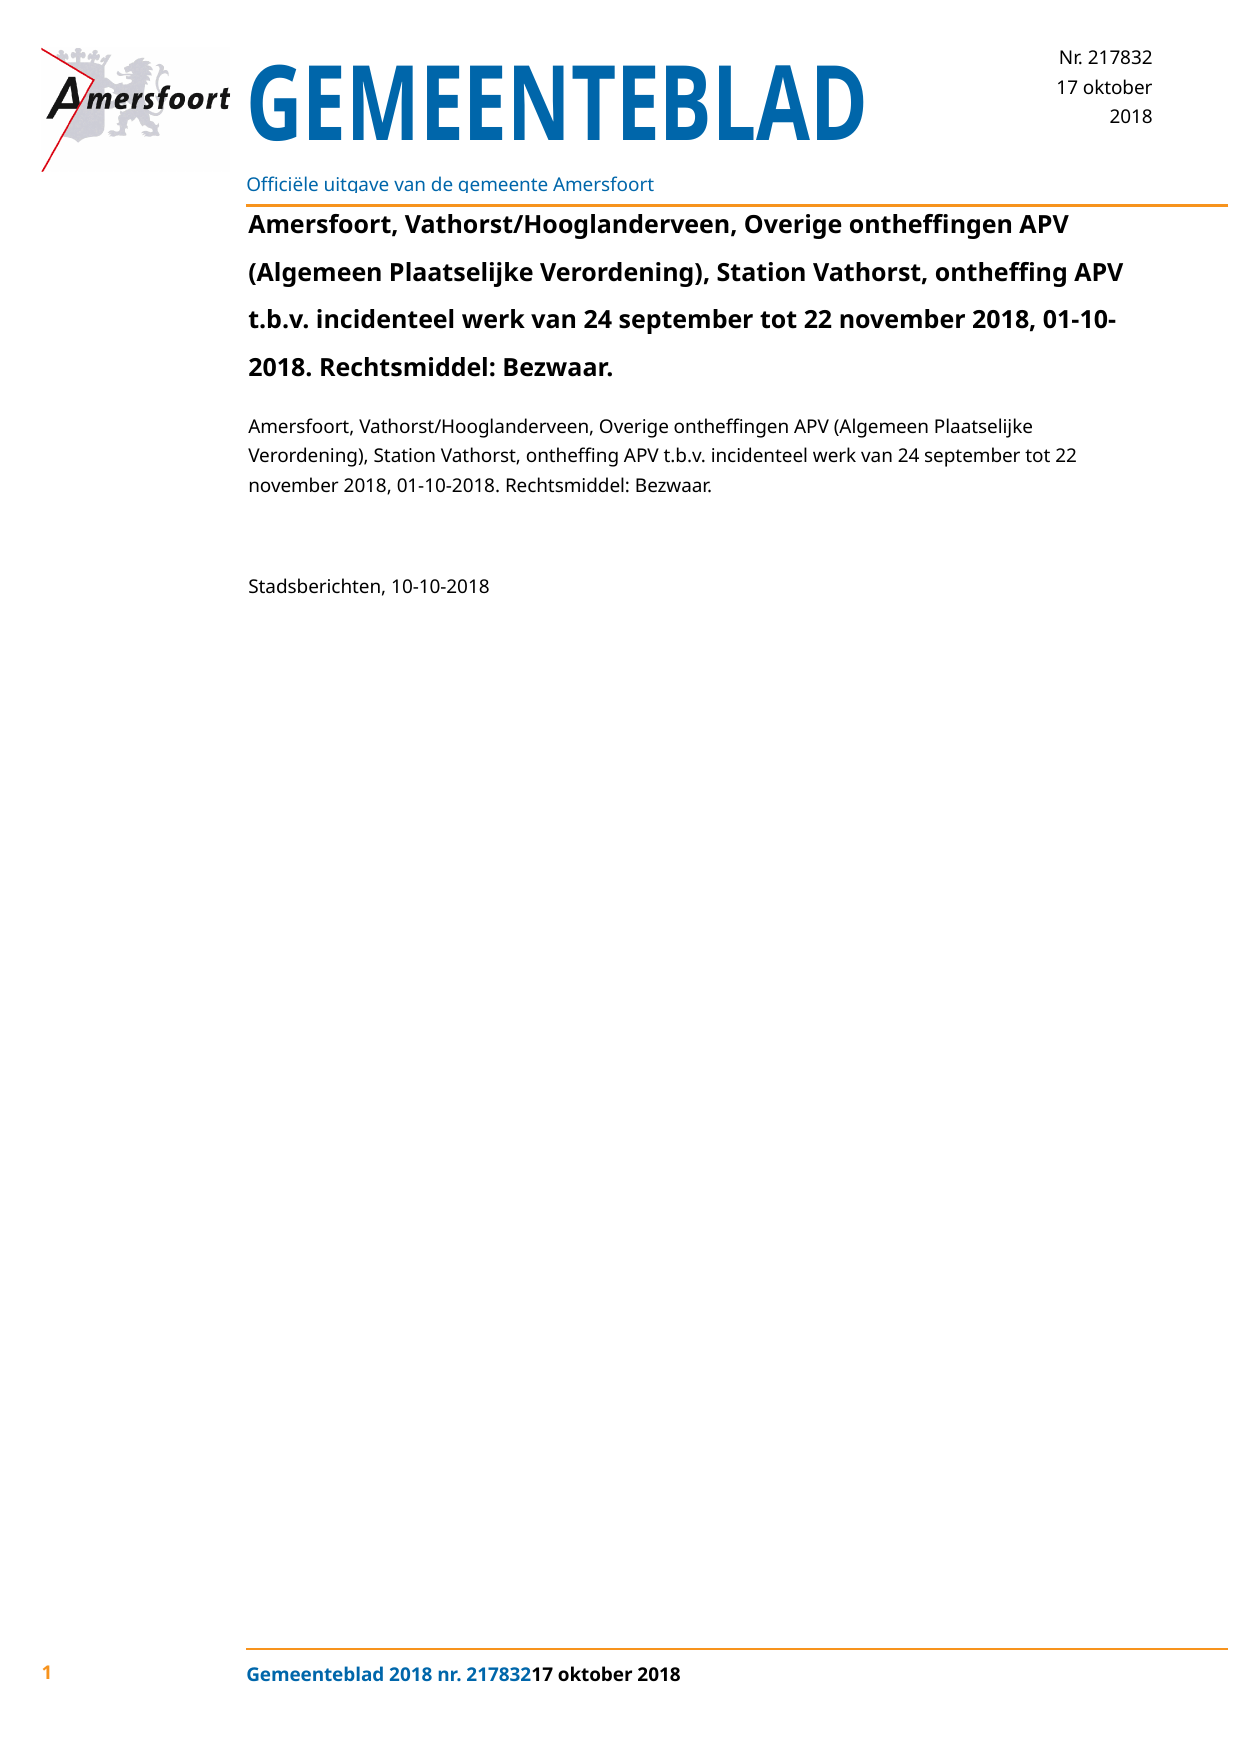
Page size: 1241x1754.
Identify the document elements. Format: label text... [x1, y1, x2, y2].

picture [41, 47, 231, 172]
text Amersfoort, Vathorst/Hooglanderveen, Overige ontheffingen APV (Algemeen Plaatselijke Verordening), Station Vathorst, ontheffing APV t.b.v. incidenteel werk van 24 september tot 22 november 2018, 01-10-2018. Rechtsmiddel: Bezwaar. [248, 207, 1152, 384]
text Stadsberichten, 10-10-2018 [248, 573, 1152, 599]
text Amersfoort, Vathorst/Hooglanderveen, Overige ontheffingen APV (Algemeen Plaatselijke Verordening), Station Vathorst, ontheffing APV t.b.v. incidenteel werk van 24 september tot 22 november 2018, 01-10-2018. Rechtsmiddel: Bezwaar. [248, 413, 1152, 498]
